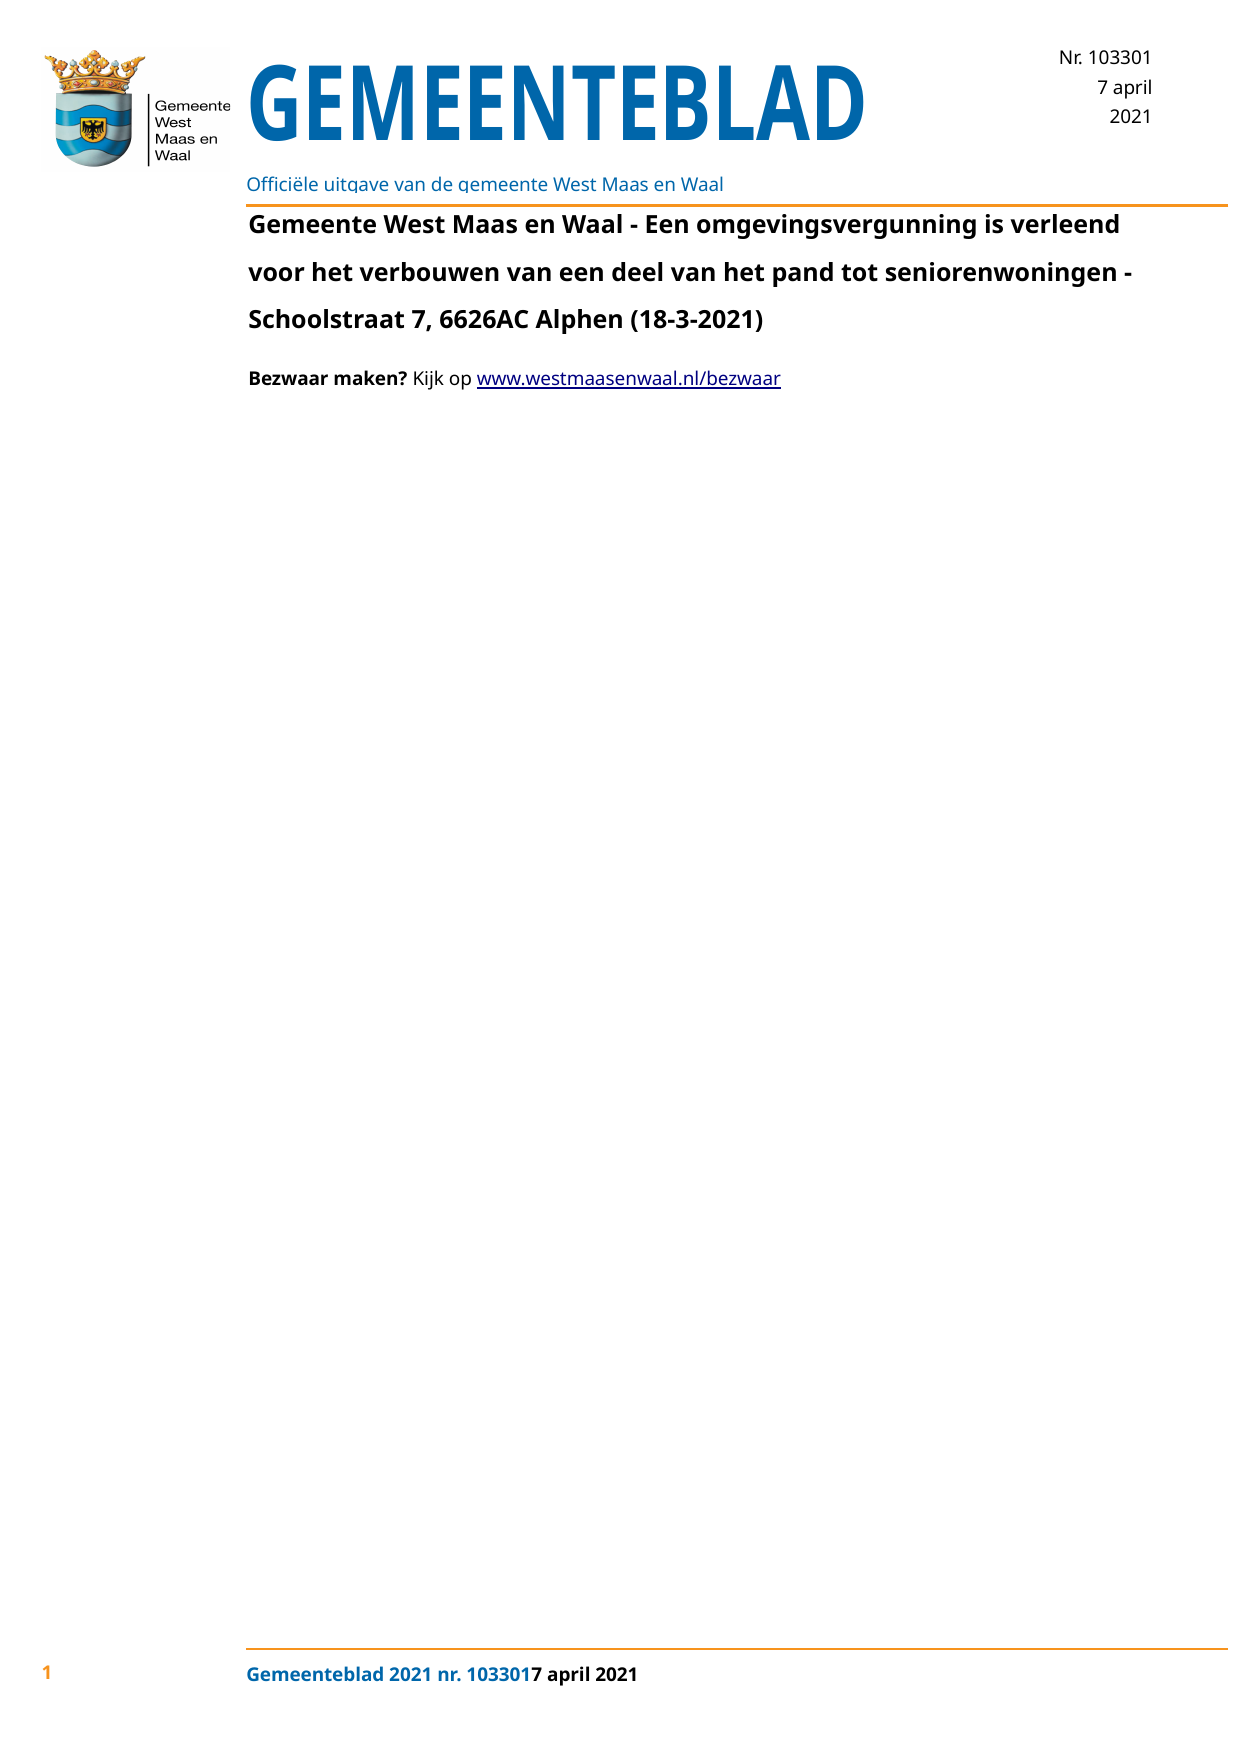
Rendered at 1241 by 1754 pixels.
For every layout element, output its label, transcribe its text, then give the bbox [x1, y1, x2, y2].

picture [41, 47, 231, 172]
text Bezwaar maken? Kijk op www.westmaasenwaal.nl/bezwaar [248, 366, 1152, 391]
text Gemeente West Maas en Waal - Een omgevingsvergunning is verleend voor het verbouwen van een deel van het pand tot seniorenwoningen - Schoolstraat 7, 6626AC Alphen (18-3-2021) [248, 207, 1152, 336]
